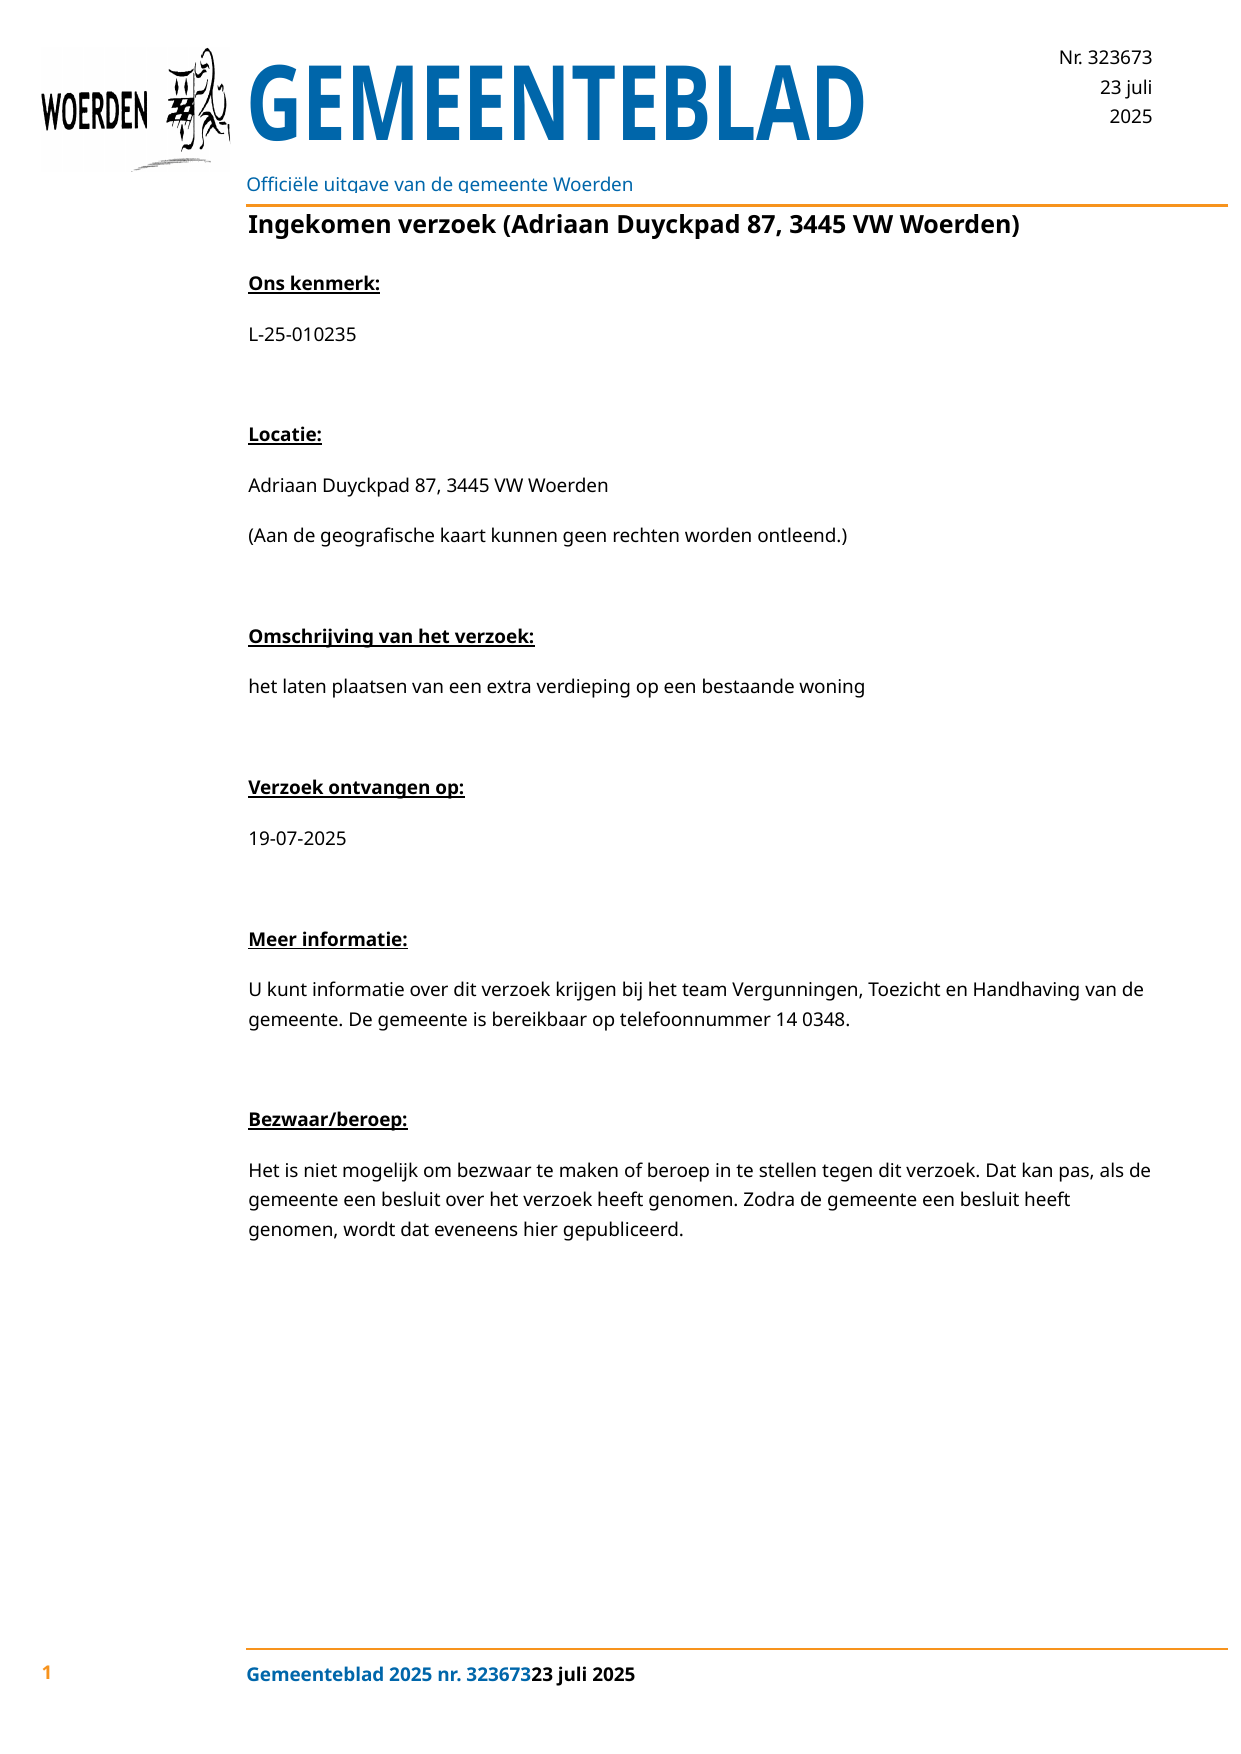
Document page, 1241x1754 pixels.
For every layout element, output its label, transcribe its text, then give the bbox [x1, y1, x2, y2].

text Omschrijving van het verzoek: [248, 623, 1152, 649]
text Verzoek ontvangen op: [248, 774, 1152, 800]
text Het is niet mogelijk om bezwaar te maken of beroep in te stellen tegen dit verzoek. Dat kan pas, als de gemeente een besluit over het verzoek heeft genomen. Zodra de gemeente een besluit heeft genomen, wordt dat eveneens hier gepubliceerd. [248, 1157, 1152, 1242]
text (Aan de geografische kaart kunnen geen rechten worden ontleend.) [248, 522, 1152, 548]
text Ingekomen verzoek (Adriaan Duyckpad 87, 3445 VW Woerden) [248, 207, 1152, 241]
text het laten plaatsen van een extra verdieping op een bestaande woning [248, 674, 1152, 699]
text Locatie: [248, 422, 1152, 447]
text Adriaan Duyckpad 87, 3445 VW Woerden [248, 472, 1152, 498]
text L-25-010235 [248, 321, 1152, 346]
text Meer informatie: [248, 926, 1152, 951]
text Bezwaar/beroep: [248, 1107, 1152, 1132]
text U kunt informatie over dit verzoek krijgen bij het team Vergunningen, Toezicht en Handhaving van de gemeente. De gemeente is bereikbaar op telefoonnummer 14 0348. [248, 976, 1152, 1031]
picture [41, 47, 231, 172]
text 19-07-2025 [248, 825, 1152, 851]
text Ons kenmerk: [248, 270, 1152, 296]
